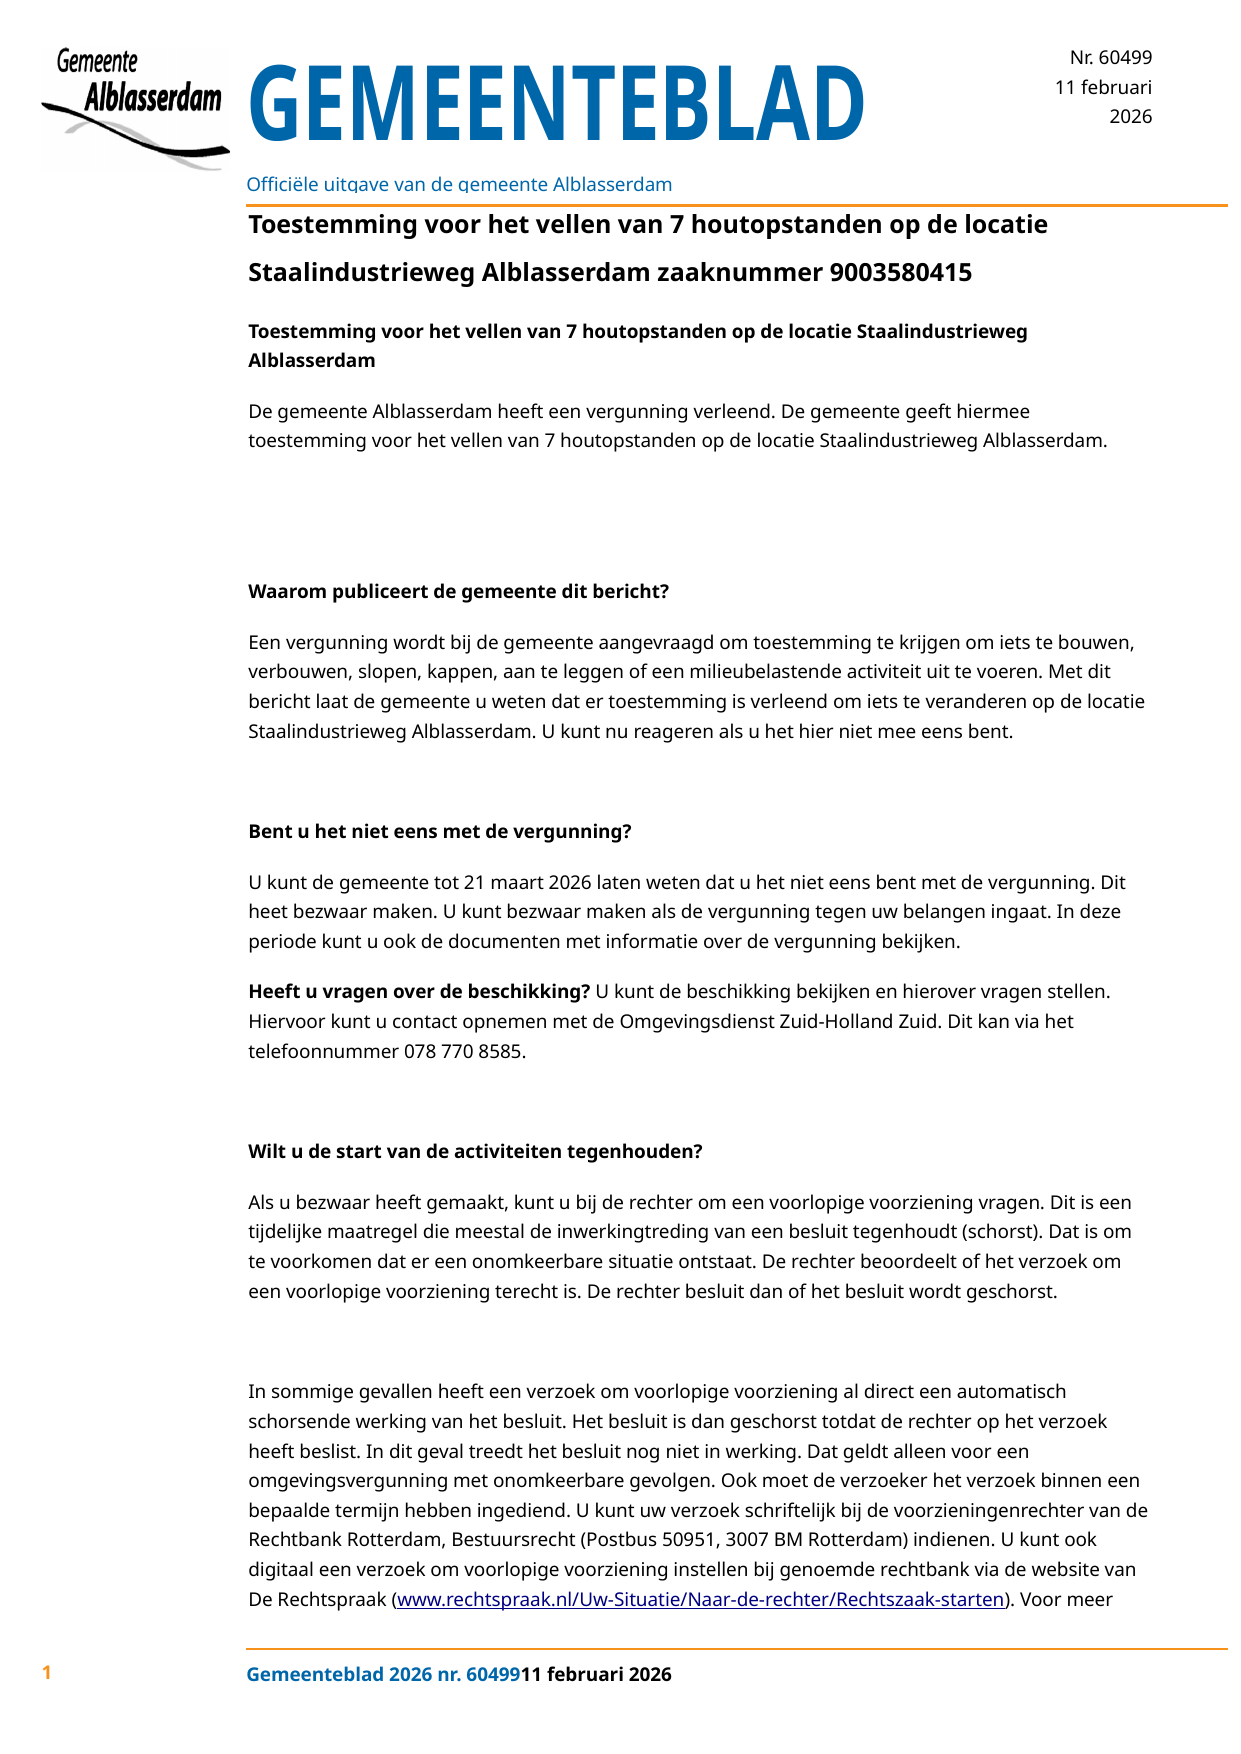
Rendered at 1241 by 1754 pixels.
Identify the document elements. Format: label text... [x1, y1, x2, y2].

text Toestemming voor het vellen van 7 houtopstanden op de locatie Staalindustrieweg Alblasserdam [248, 318, 1152, 373]
text Wilt u de start van de activiteiten tegenhouden? [248, 1139, 1152, 1164]
text Heeft u vragen over de beschikking? U kunt de beschikking bekijken en hierover vragen stellen. Hiervoor kunt u contact opnemen met de Omgevingsdienst Zuid-Holland Zuid. Dit kan via het telefoonnummer 078 770 8585. [248, 979, 1152, 1064]
text U kunt de gemeente tot 21 maart 2026 laten weten dat u het niet eens bent met de vergunning. Dit heet bezwaar maken. U kunt bezwaar maken als de vergunning tegen uw belangen ingaat. In deze periode kunt u ook de documenten met informatie over de vergunning bekijken. [248, 869, 1152, 954]
text Bent u het niet eens met de vergunning? [248, 819, 1152, 844]
text In sommige gevallen heeft een verzoek om voorlopige voorziening al direct een automatisch schorsende werking van het besluit. Het besluit is dan geschorst totdat de rechter op het verzoek heeft beslist. In dit geval treedt het besluit nog niet in werking. Dat geldt alleen voor een omgevingsvergunning met onomkeerbare gevolgen. Ook moet de verzoeker het verzoek binnen een bepaalde termijn hebben ingediend. U kunt uw verzoek schriftelijk bij de voorzieningenrechter van de Rechtbank Rotterdam, Bestuursrecht (Postbus 50951, 3007 BM Rotterdam) indienen. U kunt ook digitaal een verzoek om voorlopige voorziening instellen bij genoemde rechtbank via de website van De Rechtspraak (www.rechtspraak.nl/Uw-Situatie/Naar-de-rechter/Rechtszaak-starten). Voor meer [248, 1379, 1152, 1612]
text Waarom publiceert de gemeente dit bericht? [248, 579, 1152, 604]
text Toestemming voor het vellen van 7 houtopstanden op de locatie Staalindustrieweg Alblasserdam zaaknummer 9003580415 [248, 207, 1152, 288]
text Als u bezwaar heeft gemaakt, kunt u bij de rechter om een voorlopige voorziening vragen. Dit is een tijdelijke maatregel die meestal de inwerkingtreding van een besluit tegenhoudt (schorst). Dat is om te voorkomen dat er een onomkeerbare situatie ontstaat. De rechter beoordeelt of het verzoek om een voorlopige voorziening terecht is. De rechter besluit dan of het besluit wordt geschorst. [248, 1189, 1152, 1304]
text De gemeente Alblasserdam heeft een vergunning verleend. De gemeente geeft hiermee toestemming voor het vellen van 7 houtopstanden op de locatie Staalindustrieweg Alblasserdam. [248, 398, 1152, 453]
text Een vergunning wordt bij de gemeente aangevraagd om toestemming te krijgen om iets te bouwen, verbouwen, slopen, kappen, aan te leggen of een milieubelastende activiteit uit te voeren. Met dit bericht laat de gemeente u weten dat er toestemming is verleend om iets te veranderen op de locatie Staalindustrieweg Alblasserdam. U kunt nu reageren als u het hier niet mee eens bent. [248, 629, 1152, 744]
picture [41, 47, 231, 172]
